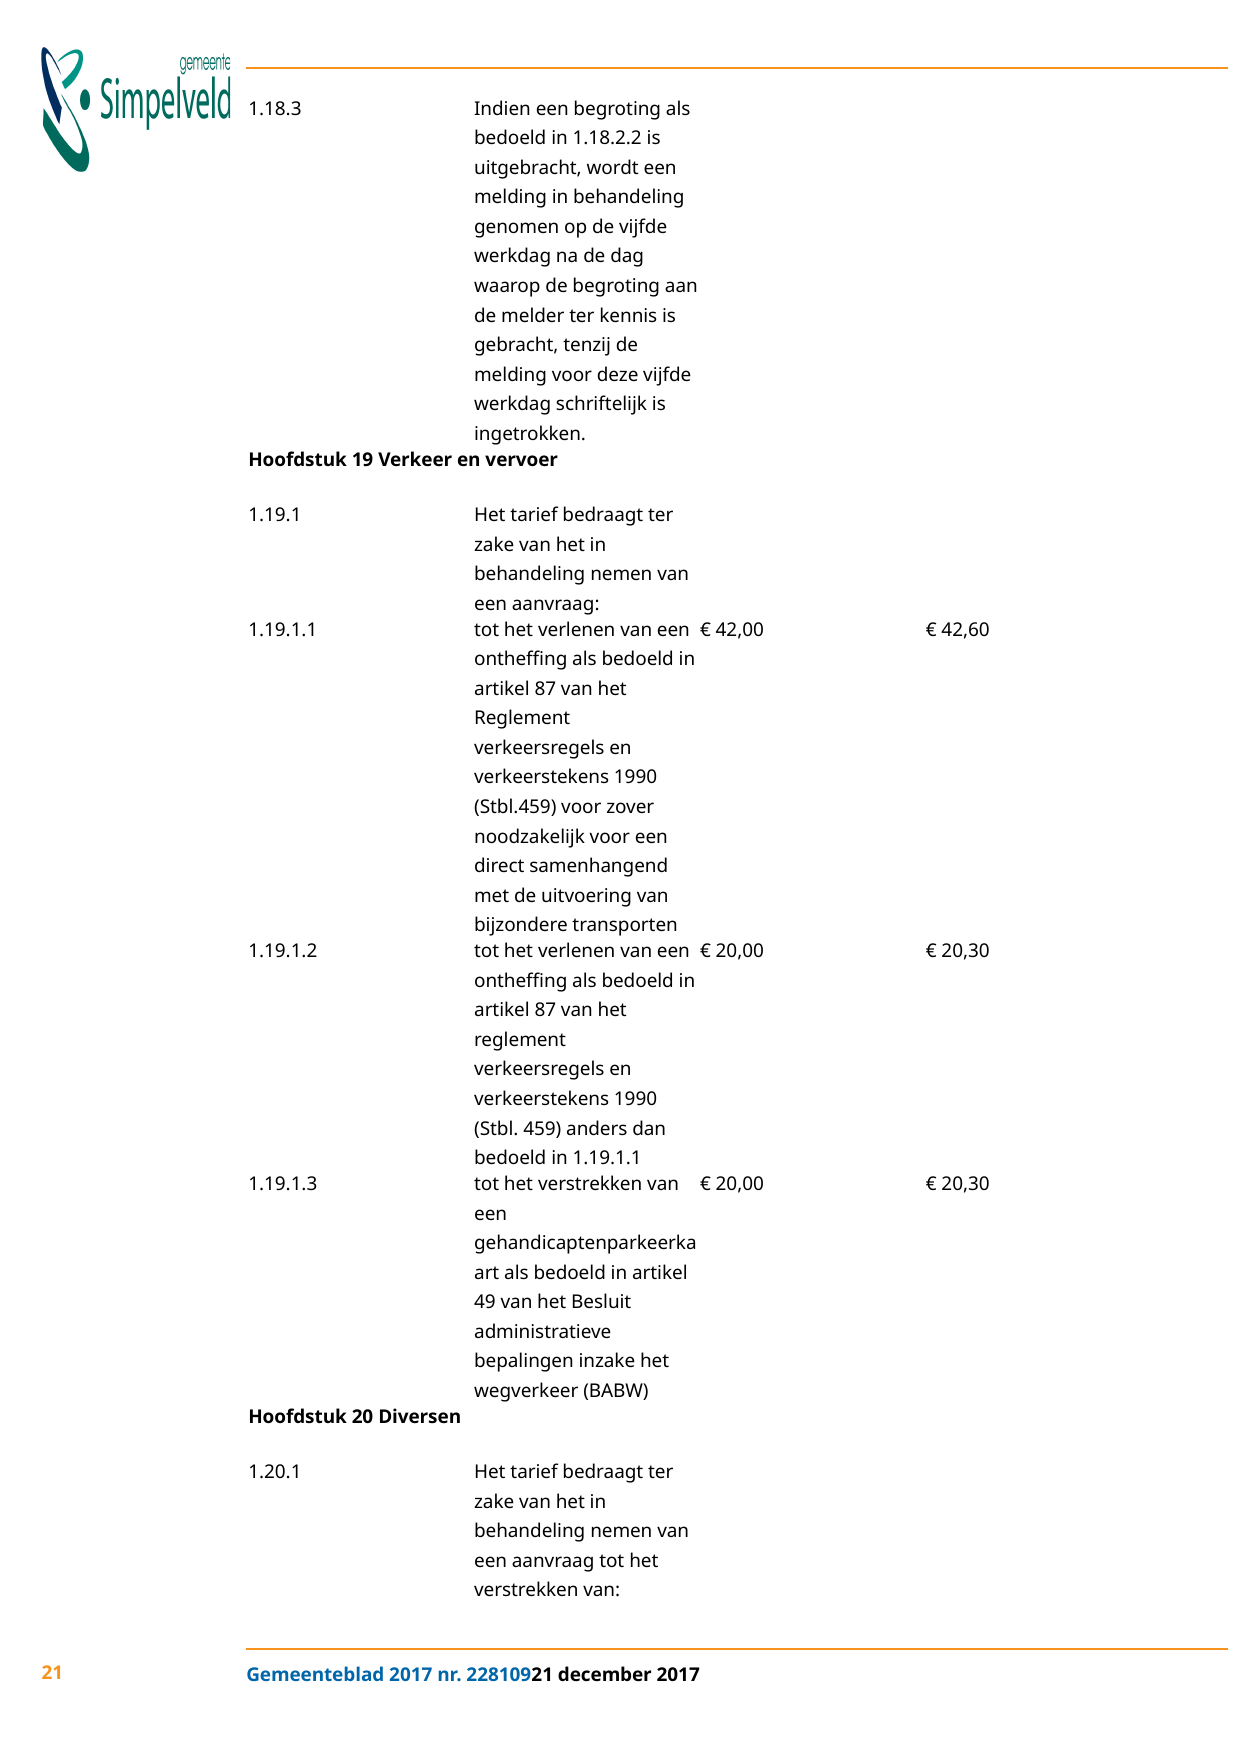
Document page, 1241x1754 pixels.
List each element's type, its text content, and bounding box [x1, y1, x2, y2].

table_cell € 20,00 [700, 1170, 926, 1403]
table_cell [700, 1458, 926, 1602]
table_cell € 42,60 [926, 616, 1152, 937]
table_cell [926, 1403, 1152, 1458]
table_cell [700, 501, 926, 616]
table_cell 1.19.1.1 [248, 616, 474, 937]
table_cell [700, 95, 926, 446]
table_cell € 42,00 [700, 616, 926, 937]
table_cell [926, 501, 1152, 616]
table_cell € 20,30 [926, 1170, 1152, 1403]
table_cell [926, 95, 1152, 446]
picture [41, 47, 231, 172]
table_cell [926, 446, 1152, 501]
table_cell [700, 446, 926, 501]
table_cell Indien een begroting als bedoeld in 1.18.2.2 is uitgebracht, wordt een melding in behandeling genomen op de vijfde werkdag na de dag waarop de begroting aan de melder ter kennis is gebracht, tenzij de melding voor deze vijfde werkdag schriftelijk is ingetrokken. [474, 95, 700, 446]
table_cell Hoofdstuk 19 Verkeer en vervoer [248, 446, 700, 501]
table_cell 1.19.1.2 [248, 937, 474, 1170]
table_cell 1.19.1 [248, 501, 474, 616]
table_cell € 20,30 [926, 937, 1152, 1170]
table_cell [700, 1403, 926, 1458]
table_cell tot het verstrekken van een gehandicaptenparkeerkaart als bedoeld in artikel 49 van het Besluit administratieve bepalingen inzake het wegverkeer (BABW) [474, 1170, 700, 1403]
table_cell Het tarief bedraagt ter zake van het in behandeling nemen van een aanvraag tot het verstrekken van: [474, 1458, 700, 1602]
table_cell 1.19.1.3 [248, 1170, 474, 1403]
table_cell tot het verlenen van een ontheffing als bedoeld in artikel 87 van het Reglement verkeersregels en verkeerstekens 1990 (Stbl.459) voor zover noodzakelijk voor een direct samenhangend met de uitvoering van bijzondere transporten [474, 616, 700, 937]
table_cell [926, 1458, 1152, 1602]
table_cell tot het verlenen van een ontheffing als bedoeld in artikel 87 van het reglement verkeersregels en verkeerstekens 1990 (Stbl. 459) anders dan bedoeld in 1.19.1.1 [474, 937, 700, 1170]
table_cell € 20,00 [700, 937, 926, 1170]
table_cell 1.18.3 [248, 95, 474, 446]
table_cell 1.20.1 [248, 1458, 474, 1602]
table_cell Hoofdstuk 20 Diversen [248, 1403, 700, 1458]
table_cell Het tarief bedraagt ter zake van het in behandeling nemen van een aanvraag: [474, 501, 700, 616]
